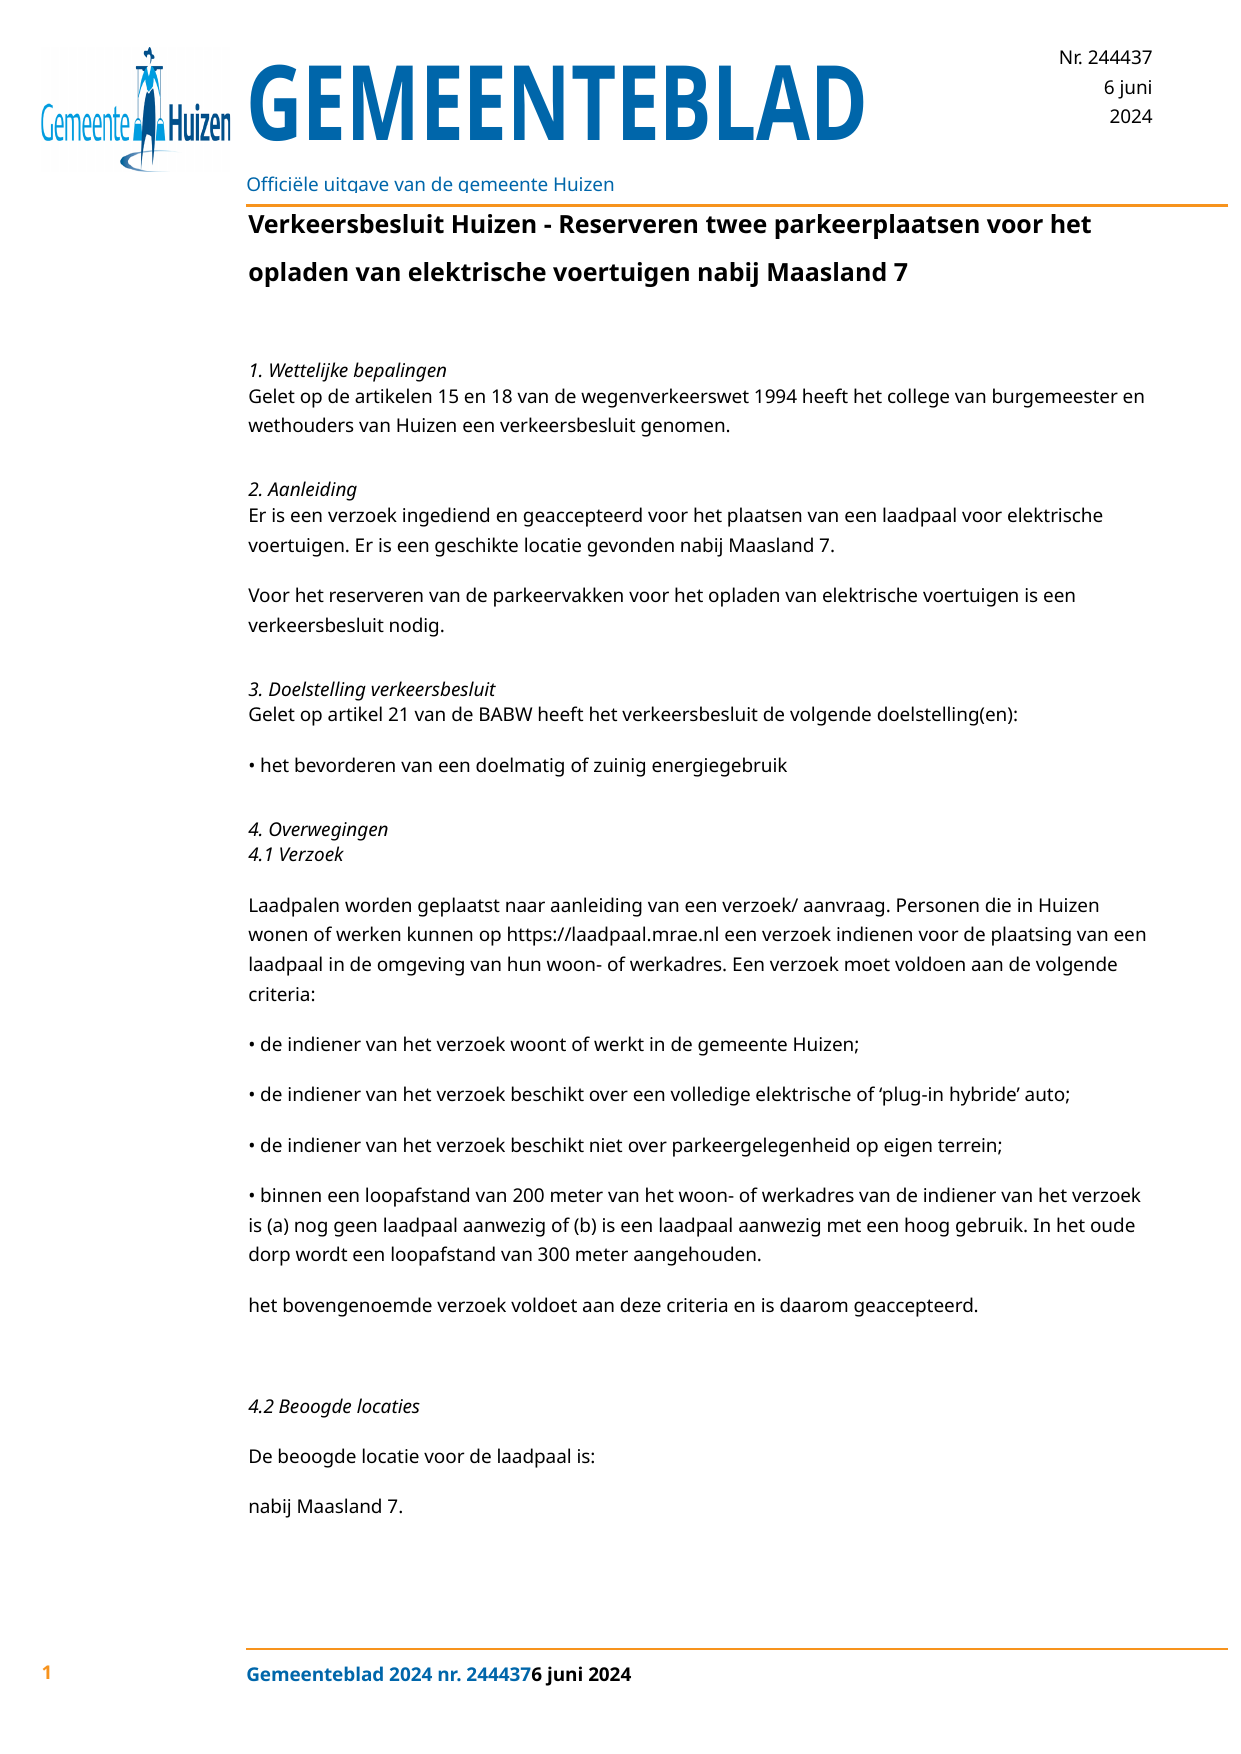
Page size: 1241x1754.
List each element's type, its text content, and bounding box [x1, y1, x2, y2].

text 4.1 Verzoek [248, 842, 1152, 867]
text • de indiener van het verzoek beschikt over een volledige elektrische of ‘plug-in hybride’ auto; [248, 1082, 1152, 1107]
text Verkeersbesluit Huizen - Reserveren twee parkeerplaatsen voor het opladen van elektrische voertuigen nabij Maasland 7 [248, 207, 1152, 288]
text 1. Wettelijke bepalingen [248, 357, 1152, 383]
text 4. Overwegingen [248, 816, 1152, 842]
text Gelet op de artikelen 15 en 18 van de wegenverkeerswet 1994 heeft het college van burgemeester en wethouders van Huizen een verkeersbesluit genomen. [248, 383, 1152, 438]
text 4.2 Beoogde locaties [248, 1393, 1152, 1418]
text • het bevorderen van een doelmatig of zuinig energiegebruik [248, 752, 1152, 778]
text Voor het reserveren van de parkeervakken voor het opladen van elektrische voertuigen is een verkeersbesluit nodig. [248, 582, 1152, 637]
picture [41, 47, 231, 172]
text De beoogde locatie voor de laadpaal is: [248, 1443, 1152, 1469]
text • binnen een loopafstand van 200 meter van het woon- of werkadres van de indiener van het verzoek is (a) nog geen laadpaal aanwezig of (b) is een laadpaal aanwezig met een hoog gebruik. In het oude dorp wordt een loopafstand van 300 meter aangehouden. [248, 1182, 1152, 1267]
text Gelet op artikel 21 van de BABW heeft het verkeersbesluit de volgende doelstelling(en): [248, 701, 1152, 727]
text • de indiener van het verzoek woont of werkt in de gemeente Huizen; [248, 1031, 1152, 1057]
text Laadpalen worden geplaatst naar aanleiding van een verzoek/ aanvraag. Personen die in Huizen wonen of werken kunnen op https://laadpaal.mrae.nl een verzoek indienen voor de plaatsing van een laadpaal in de omgeving van hun woon- of werkadres. Een verzoek moet voldoen aan de volgende criteria: [248, 892, 1152, 1006]
text 3. Doelstelling verkeersbesluit [248, 676, 1152, 701]
text • de indiener van het verzoek beschikt niet over parkeergelegenheid op eigen terrein; [248, 1132, 1152, 1158]
text nabij Maasland 7. [248, 1494, 1152, 1519]
text 2. Aanleiding [248, 476, 1152, 502]
text het bovengenoemde verzoek voldoet aan deze criteria en is daarom geaccepteerd. [248, 1292, 1152, 1318]
text Er is een verzoek ingediend en geaccepteerd voor het plaatsen van een laadpaal voor elektrische voertuigen. Er is een geschikte locatie gevonden nabij Maasland 7. [248, 502, 1152, 557]
